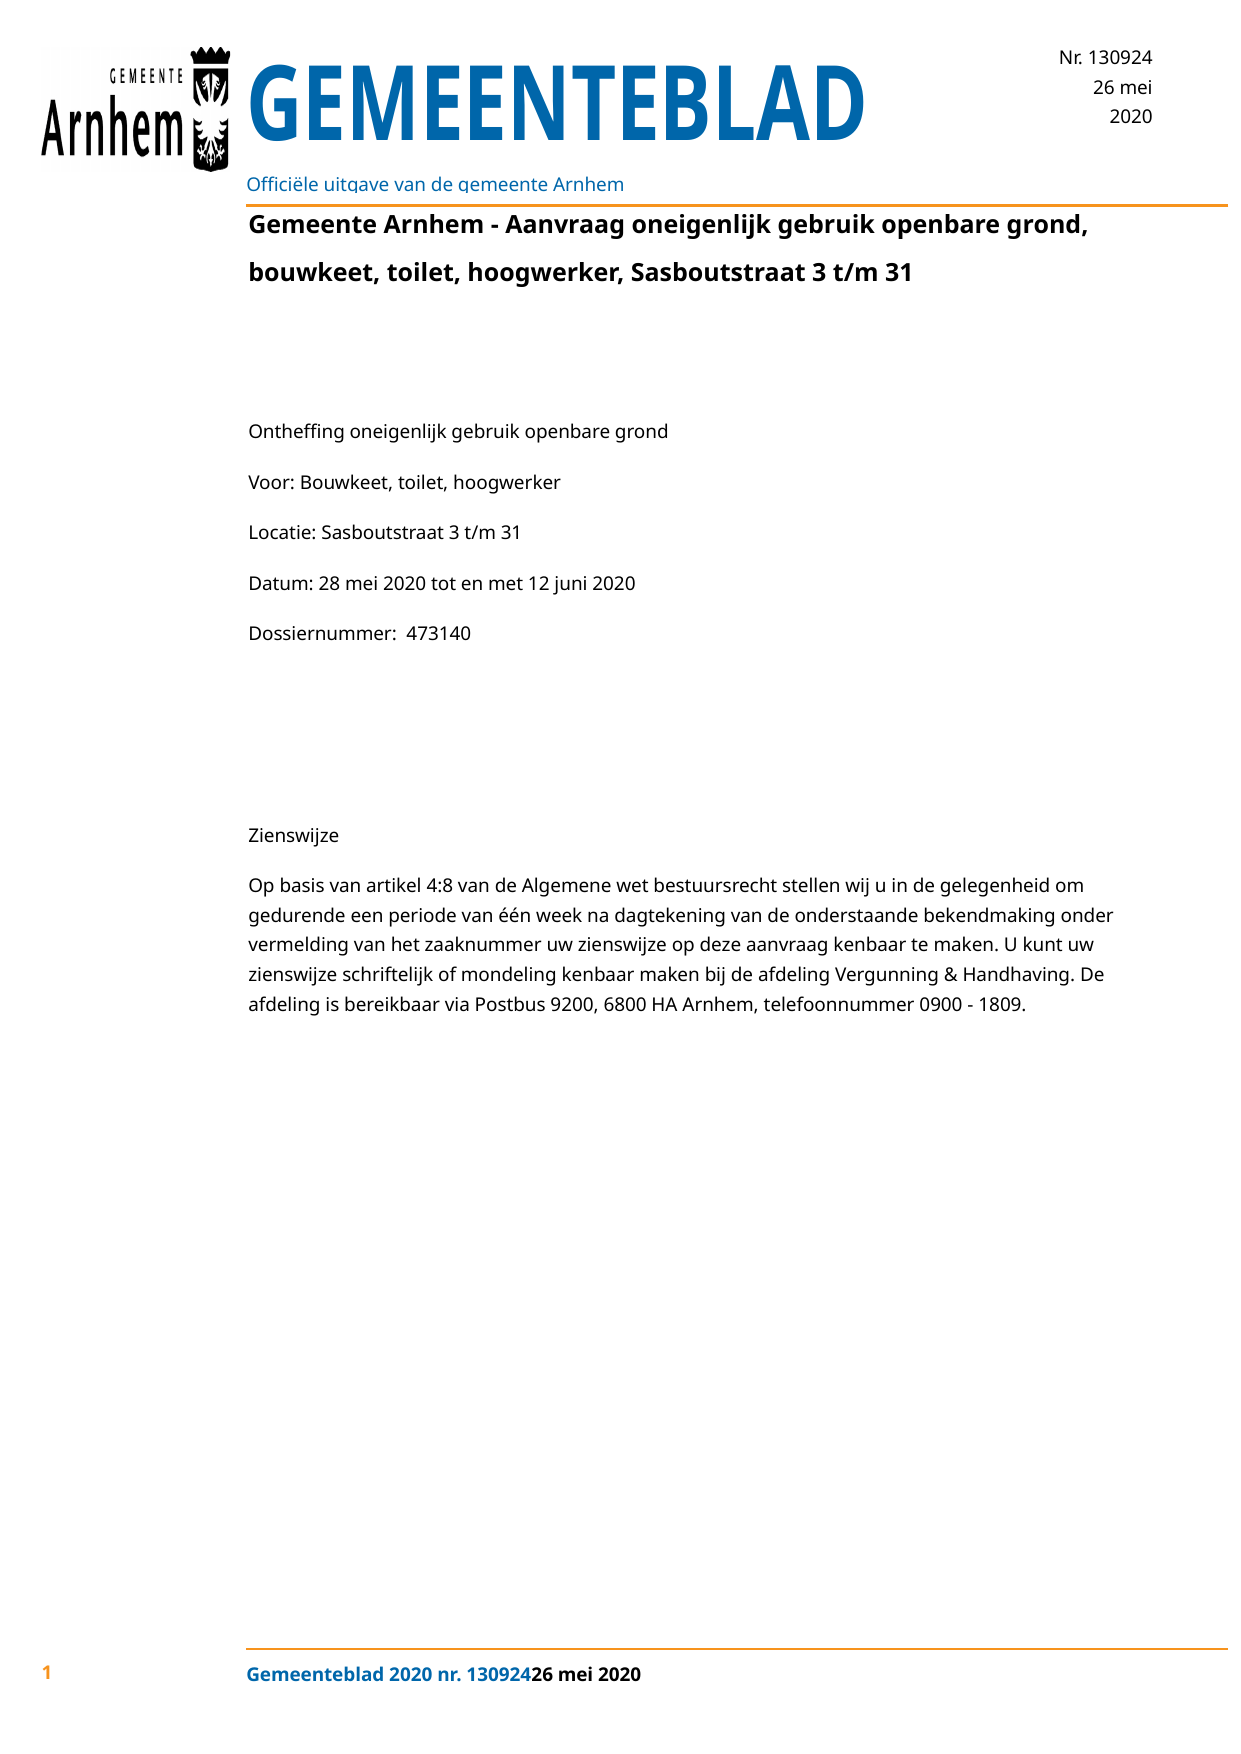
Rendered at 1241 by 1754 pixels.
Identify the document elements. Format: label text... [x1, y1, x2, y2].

text Dossiernummer: 473140 [248, 620, 1152, 646]
text Zienswijze [248, 822, 1152, 848]
text Locatie: Sasboutstraat 3 t/m 31 [248, 519, 1152, 545]
picture [41, 47, 231, 172]
text Voor: Bouwkeet, toilet, hoogwerker [248, 469, 1152, 495]
text Ontheffing oneigenlijk gebruik openbare grond [248, 419, 1152, 444]
text Op basis van artikel 4:8 van de Algemene wet bestuursrecht stellen wij u in de gelegenheid om gedurende een periode van één week na dagtekening van de onderstaande bekendmaking onder vermelding van het zaaknummer uw zienswijze op deze aanvraag kenbaar te maken. U kunt uw zienswijze schriftelijk of mondeling kenbaar maken bij de afdeling Vergunning & Handhaving. De afdeling is bereikbaar via Postbus 9200, 6800 HA Arnhem, telefoonnummer 0900 - 1809. [248, 872, 1152, 1017]
text Datum: 28 mei 2020 tot en met 12 juni 2020 [248, 570, 1152, 596]
text Gemeente Arnhem - Aanvraag oneigenlijk gebruik openbare grond, bouwkeet, toilet, hoogwerker, Sasboutstraat 3 t/m 31 [248, 207, 1152, 288]
